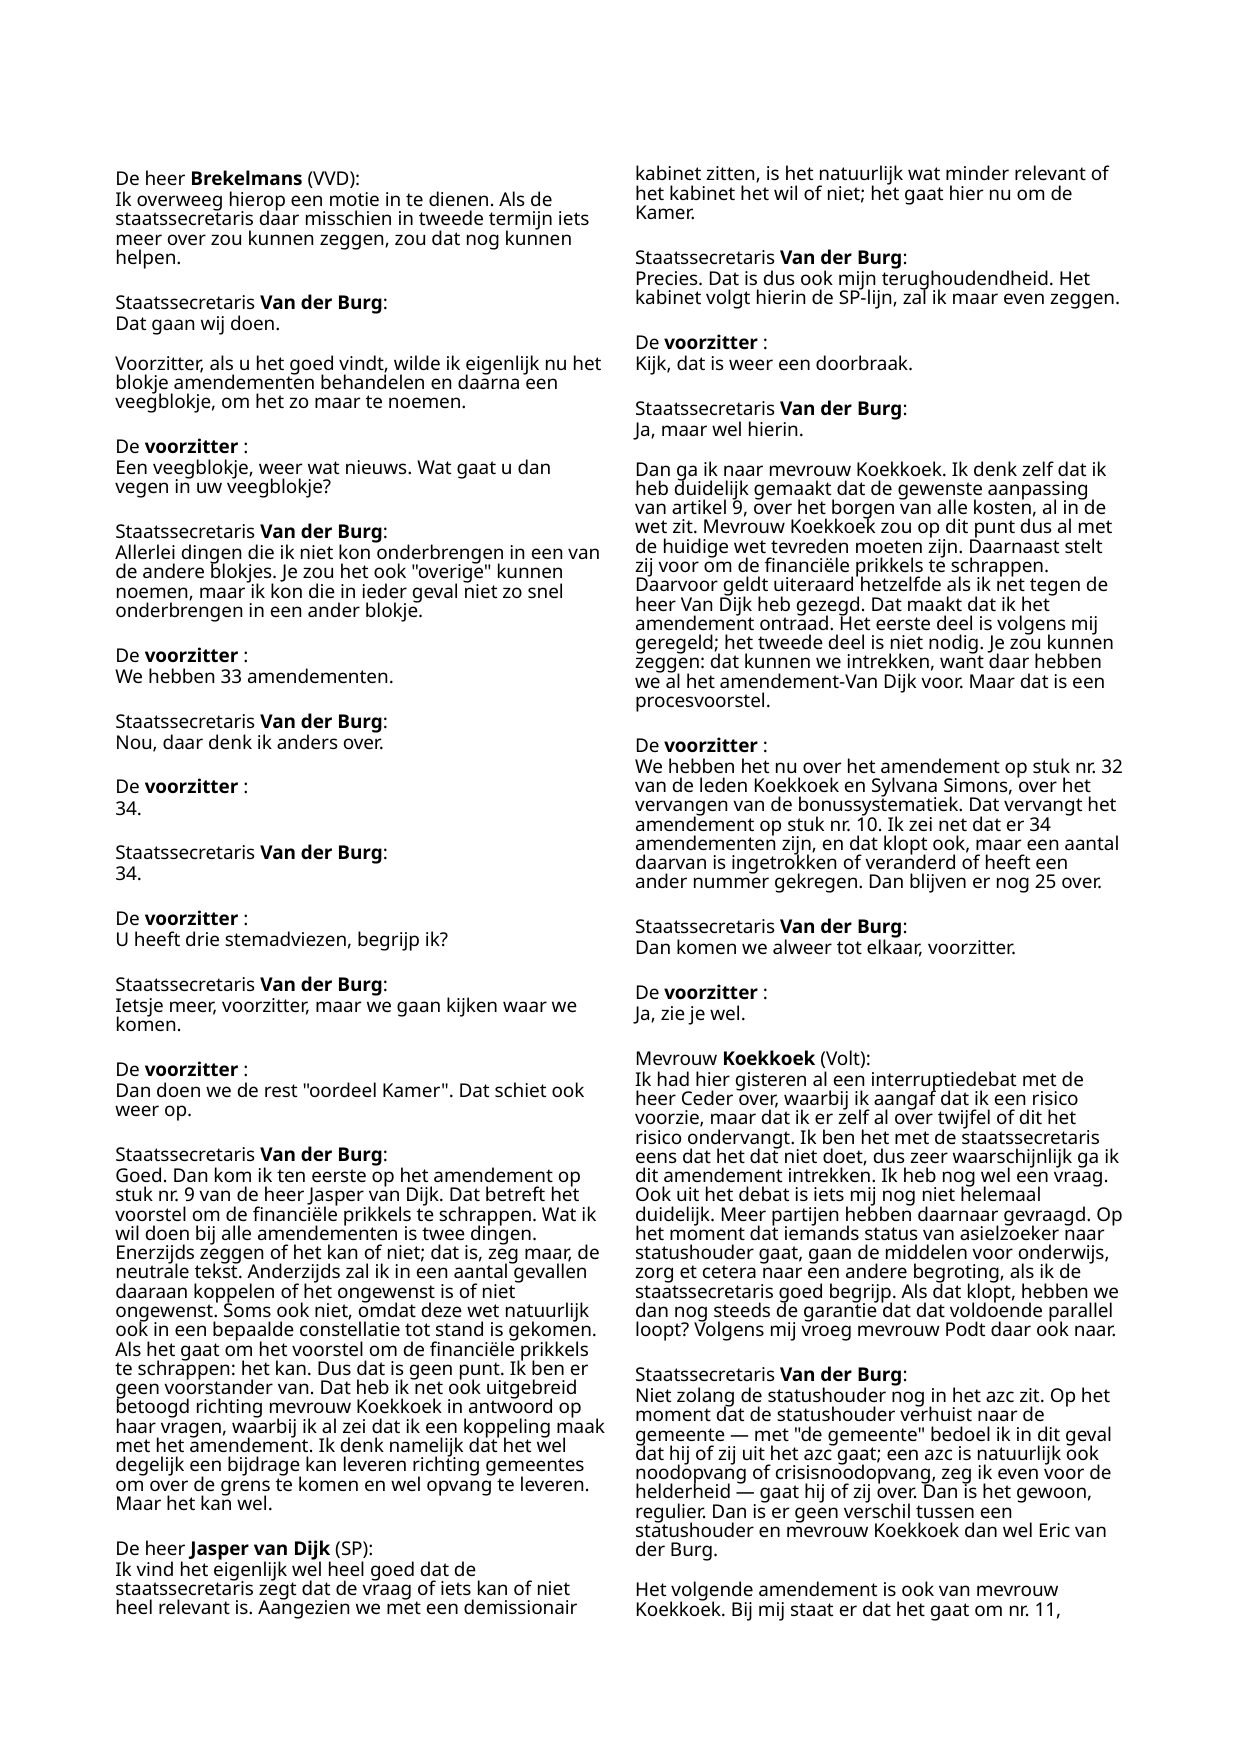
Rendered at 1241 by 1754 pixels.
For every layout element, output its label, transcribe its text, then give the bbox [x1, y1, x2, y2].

text Precies. Dat is dus ook mijn terughoudendheid. Het kabinet volgt hierin de SP-lijn, zal ik maar even zeggen. [635, 270, 1125, 308]
text Mevrouw Koekkoek (Volt): [635, 1045, 1125, 1071]
text Ja, maar wel hierin. [635, 421, 1125, 440]
text Allerlei dingen die ik niet kon onderbrengen in een van de andere blokjes. Je zou het ook "overige" kunnen noemen, maar ik kon die in ieder geval niet zo snel onderbrengen in een ander blokje. [115, 544, 605, 621]
text De voorzitter : [115, 1056, 605, 1082]
text Ietsje meer, voorzitter, maar we gaan kijken waar we komen. [115, 997, 605, 1036]
text 34. [115, 865, 605, 884]
text 34. [115, 799, 605, 819]
text Staatssecretaris Van der Burg: [635, 244, 1125, 270]
text Staatssecretaris Van der Burg: [635, 395, 1125, 421]
text De voorzitter : [635, 732, 1125, 758]
text kabinet zitten, is het natuurlijk wat minder relevant of het kabinet het wil of niet; het gaat hier nu om de Kamer. [635, 165, 1125, 223]
text Staatssecretaris Van der Burg: [115, 708, 605, 734]
text Dan komen we alweer tot elkaar, voorzitter. [635, 939, 1125, 958]
text Ik vind het eigenlijk wel heel goed dat de staatssecretaris zegt dat de vraag of iets kan of niet heel relevant is. Aangezien we met een demissionair [115, 1561, 605, 1618]
text Staatssecretaris Van der Burg: [115, 518, 605, 544]
text Het volgende amendement is ook van mevrouw Koekkoek. Bij mij staat er dat het gaat om nr. 11, [635, 1581, 1125, 1620]
text Goed. Dan kom ik ten eerste op het amendement op stuk nr. 9 van de heer Jasper van Dijk. Dat betreft het voorstel om de financiële prikkels te schrappen. Wat ik wil doen bij alle amendementen is twee dingen. Enerzijds zeggen of het kan of niet; dat is, zeg maar, de neutrale tekst. Anderzijds zal ik in een aantal gevallen daaraan koppelen of het ongewenst is of niet ongewenst. Soms ook niet, omdat deze wet natuurlijk ook in een bepaalde constellatie tot stand is gekomen. Als het gaat om het voorstel om de financiële prikkels te schrappen: het kan. Dus dat is geen punt. Ik ben er geen voorstander van. Dat heb ik net ook uitgebreid betoogd richting mevrouw Koekkoek in antwoord op haar vragen, waarbij ik al zei dat ik een koppeling maak met het amendement. Ik denk namelijk dat het wel degelijk een bijdrage kan leveren richting gemeentes om over de grens te komen en wel opvang te leveren. Maar het kan wel. [115, 1167, 605, 1514]
text De voorzitter : [115, 433, 605, 459]
text Dan doen we de rest "oordeel Kamer". Dat schiet ook weer op. [115, 1082, 605, 1121]
text De voorzitter : [115, 642, 605, 668]
text Staatssecretaris Van der Burg: [115, 971, 605, 997]
text De voorzitter : [635, 979, 1125, 1005]
text Niet zolang de statushouder nog in het azc zit. Op het moment dat de statushouder verhuist naar de gemeente — met "de gemeente" bedoel ik in dit geval dat hij of zij uit het azc gaat; een azc is natuurlijk ook noodopvang of crisisnoodopvang, zeg ik even voor de helderheid — gaat hij of zij over. Dan is het gewoon, regulier. Dan is er geen verschil tussen een statushouder en mevrouw Koekkoek dan wel Eric van der Burg. [635, 1387, 1125, 1561]
text Een veegblokje, weer wat nieuws. Wat gaat u dan vegen in uw veegblokje? [115, 459, 605, 498]
text De voorzitter : [115, 905, 605, 931]
text De heer Brekelmans (VVD): [115, 165, 605, 191]
text We hebben 33 amendementen. [115, 668, 605, 687]
text Nou, daar denk ik anders over. [115, 734, 605, 753]
text Staatssecretaris Van der Burg: [115, 1141, 605, 1167]
text Ik overweeg hierop een motie in te dienen. Als de staatssecretaris daar misschien in tweede termijn iets meer over zou kunnen zeggen, zou dat nog kunnen helpen. [115, 191, 605, 268]
text Staatssecretaris Van der Burg: [115, 289, 605, 315]
text Staatssecretaris Van der Burg: [115, 839, 605, 865]
text Ja, zie je wel. [635, 1005, 1125, 1024]
text Voorzitter, als u het goed vindt, wilde ik eigenlijk nu het blokje amendementen behandelen en daarna een veegblokje, om het zo maar te noemen. [115, 355, 605, 412]
text Dan ga ik naar mevrouw Koekkoek. Ik denk zelf dat ik heb duidelijk gemaakt dat de gewenste aanpassing van artikel 9, over het borgen van alle kosten, al in de wet zit. Mevrouw Koekkoek zou op dit punt dus al met de huidige wet tevreden moeten zijn. Daarnaast stelt zij voor om de financiële prikkels te schrappen. Daarvoor geldt uiteraard hetzelfde als ik net tegen de heer Van Dijk heb gezegd. Dat maakt dat ik het amendement ontraad. Het eerste deel is volgens mij geregeld; het tweede deel is niet nodig. Je zou kunnen zeggen: dat kunnen we intrekken, want daar hebben we al het amendement-Van Dijk voor. Maar dat is een procesvoorstel. [635, 461, 1125, 711]
text U heeft drie stemadviezen, begrijp ik? [115, 931, 605, 950]
text De voorzitter : [115, 774, 605, 799]
text De heer Jasper van Dijk (SP): [115, 1535, 605, 1561]
text Staatssecretaris Van der Burg: [635, 913, 1125, 939]
text We hebben het nu over het amendement op stuk nr. 32 van de leden Koekkoek en Sylvana Simons, over het vervangen van de bonussystematiek. Dat vervangt het amendement op stuk nr. 10. Ik zei net dat er 34 amendementen zijn, en dat klopt ook, maar een aantal daarvan is ingetrokken of veranderd of heeft een ander nummer gekregen. Dan blijven er nog 25 over. [635, 758, 1125, 893]
text Dat gaan wij doen. [115, 315, 605, 334]
text Staatssecretaris Van der Burg: [635, 1361, 1125, 1387]
text De voorzitter : [635, 329, 1125, 355]
text Ik had hier gisteren al een interruptiedebat met de heer Ceder over, waarbij ik aangaf dat ik een risico voorzie, maar dat ik er zelf al over twijfel of dit het risico ondervangt. Ik ben het met de staatssecretaris eens dat het dat niet doet, dus zeer waarschijnlijk ga ik dit amendement intrekken. Ik heb nog wel een vraag. Ook uit het debat is iets mij nog niet helemaal duidelijk. Meer partijen hebben daarnaar gevraagd. Op het moment dat iemands status van asielzoeker naar statushouder gaat, gaan de middelen voor onderwijs, zorg et cetera naar een andere begroting, als ik de staatssecretaris goed begrijp. Als dat klopt, hebben we dan nog steeds de garantie dat dat voldoende parallel loopt? Volgens mij vroeg mevrouw Podt daar ook naar. [635, 1071, 1125, 1341]
text Kijk, dat is weer een doorbraak. [635, 355, 1125, 374]
